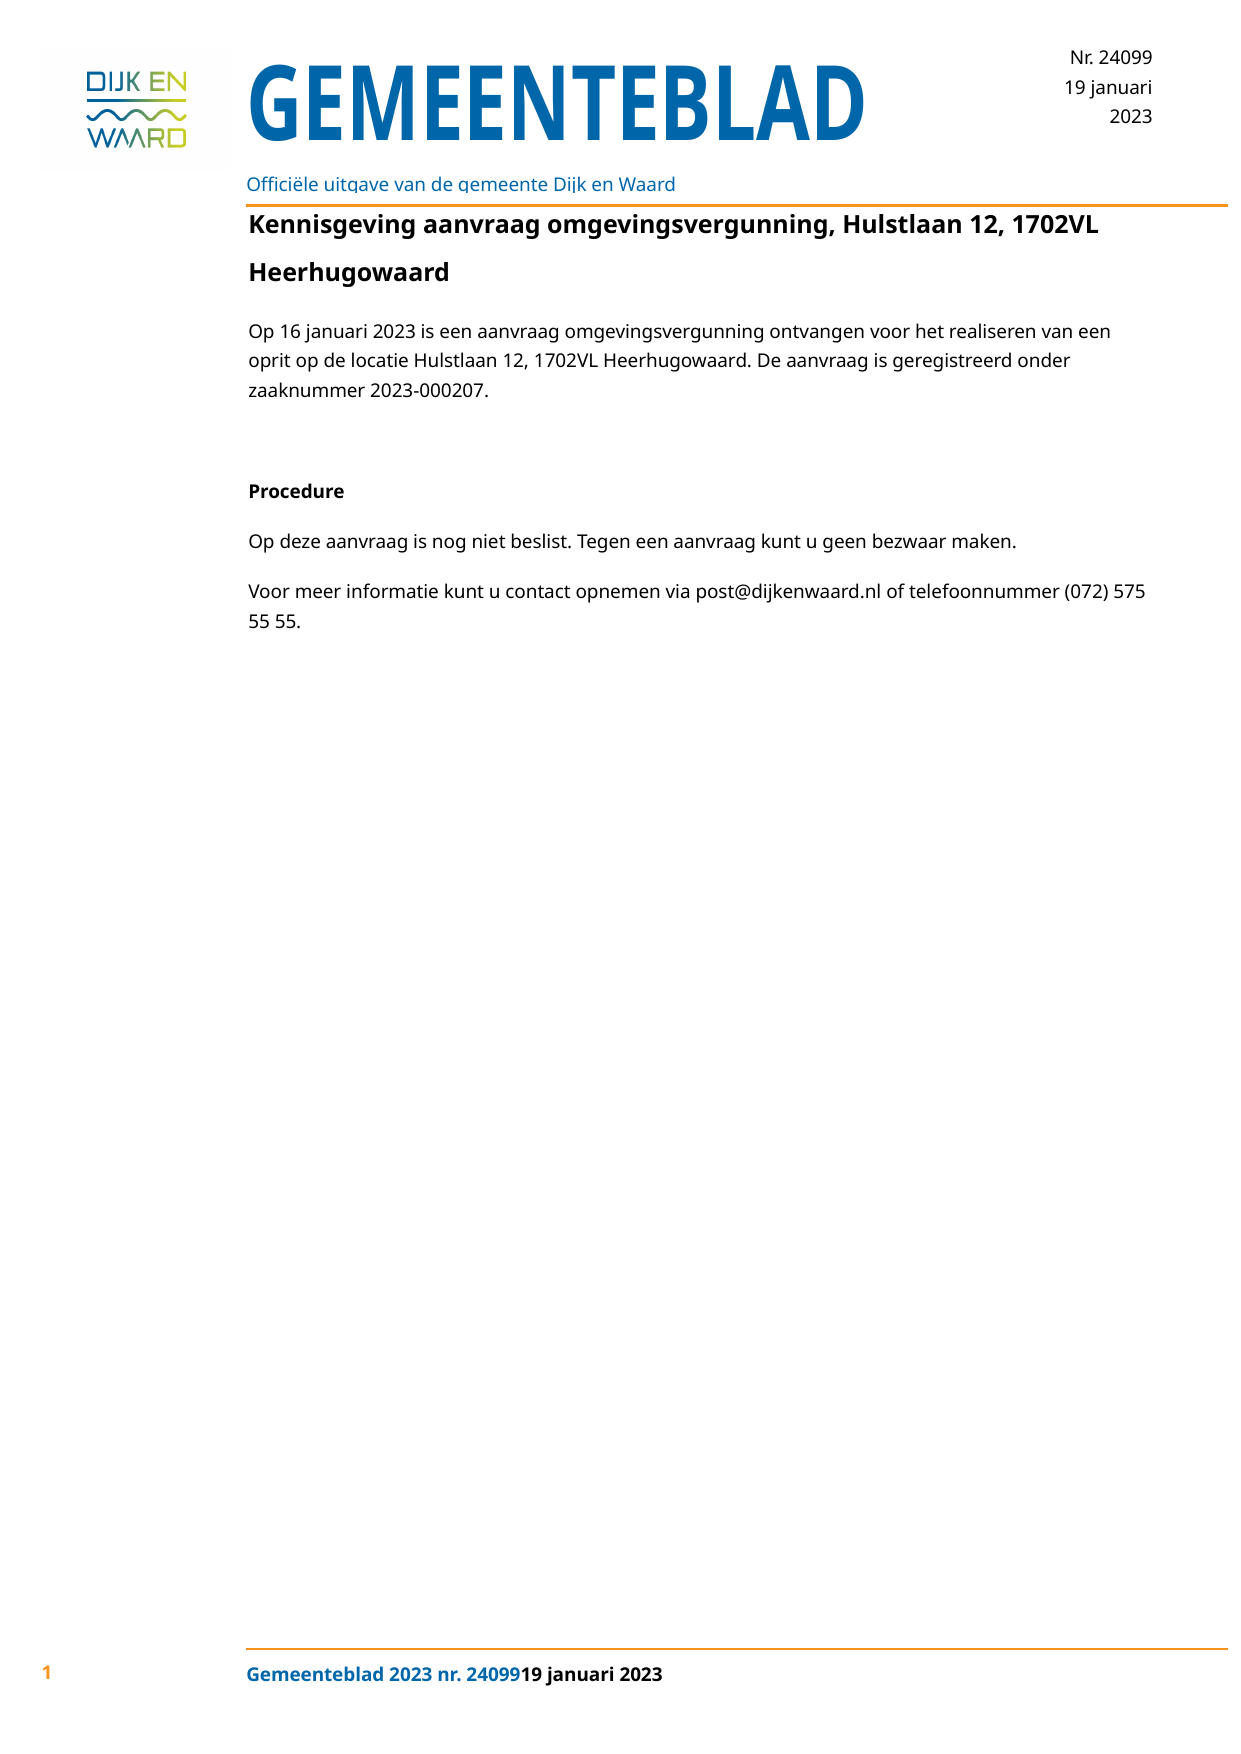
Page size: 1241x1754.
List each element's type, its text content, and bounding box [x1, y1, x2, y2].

text Kennisgeving aanvraag omgevingsvergunning, Hulstlaan 12, 1702VL Heerhugowaard [248, 207, 1152, 288]
picture [41, 47, 231, 172]
text Op 16 januari 2023 is een aanvraag omgevingsvergunning ontvangen voor het realiseren van een oprit op de locatie Hulstlaan 12, 1702VL Heerhugowaard. De aanvraag is geregistreerd onder zaaknummer 2023-000207. [248, 318, 1152, 403]
text Voor meer informatie kunt u contact opnemen via post@dijkenwaard.nl of telefoonnummer (072) 575 55 55. [248, 579, 1152, 634]
text Procedure [248, 478, 1152, 504]
text Op deze aanvraag is nog niet beslist. Tegen een aanvraag kunt u geen bezwaar maken. [248, 528, 1152, 554]
